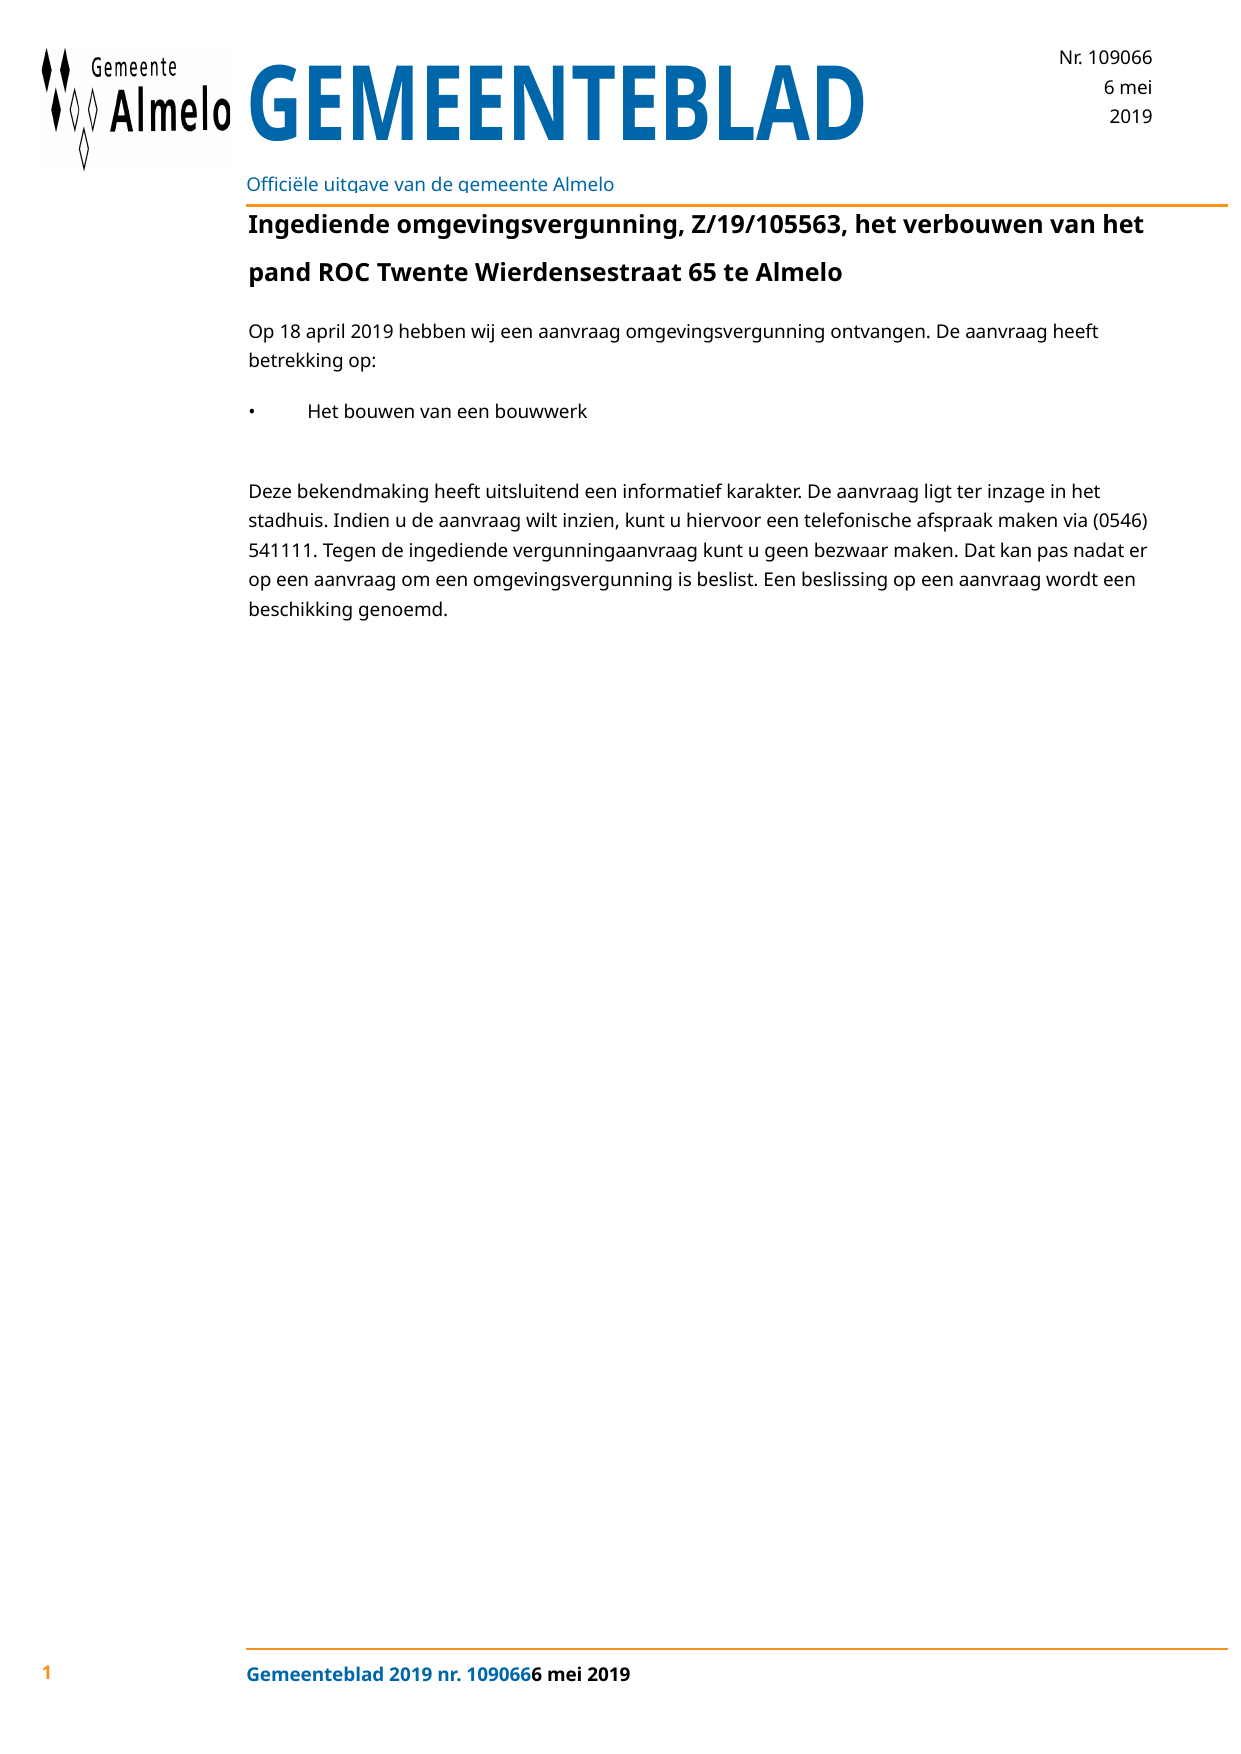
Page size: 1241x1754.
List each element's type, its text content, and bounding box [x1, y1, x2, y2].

text Deze bekendmaking heeft uitsluitend een informatief karakter. De aanvraag ligt ter inzage in het stadhuis. Indien u de aanvraag wilt inzien, kunt u hiervoor een telefonische afspraak maken via (0546) 541111. Tegen de ingediende vergunningaanvraag kunt u geen bezwaar maken. Dat kan pas nadat er op een aanvraag om een omgevingsvergunning is beslist. Een beslissing op een aanvraag wordt een beschikking genoemd. [248, 478, 1152, 622]
text Op 18 april 2019 hebben wij een aanvraag omgevingsvergunning ontvangen. De aanvraag heeft betrekking op: [248, 318, 1152, 373]
picture [41, 47, 231, 172]
text Ingediende omgevingsvergunning, Z/19/105563, het verbouwen van het pand ROC Twente Wierdensestraat 65 te Almelo [248, 207, 1152, 288]
list Het bouwen van een bouwwerk [248, 398, 1152, 424]
